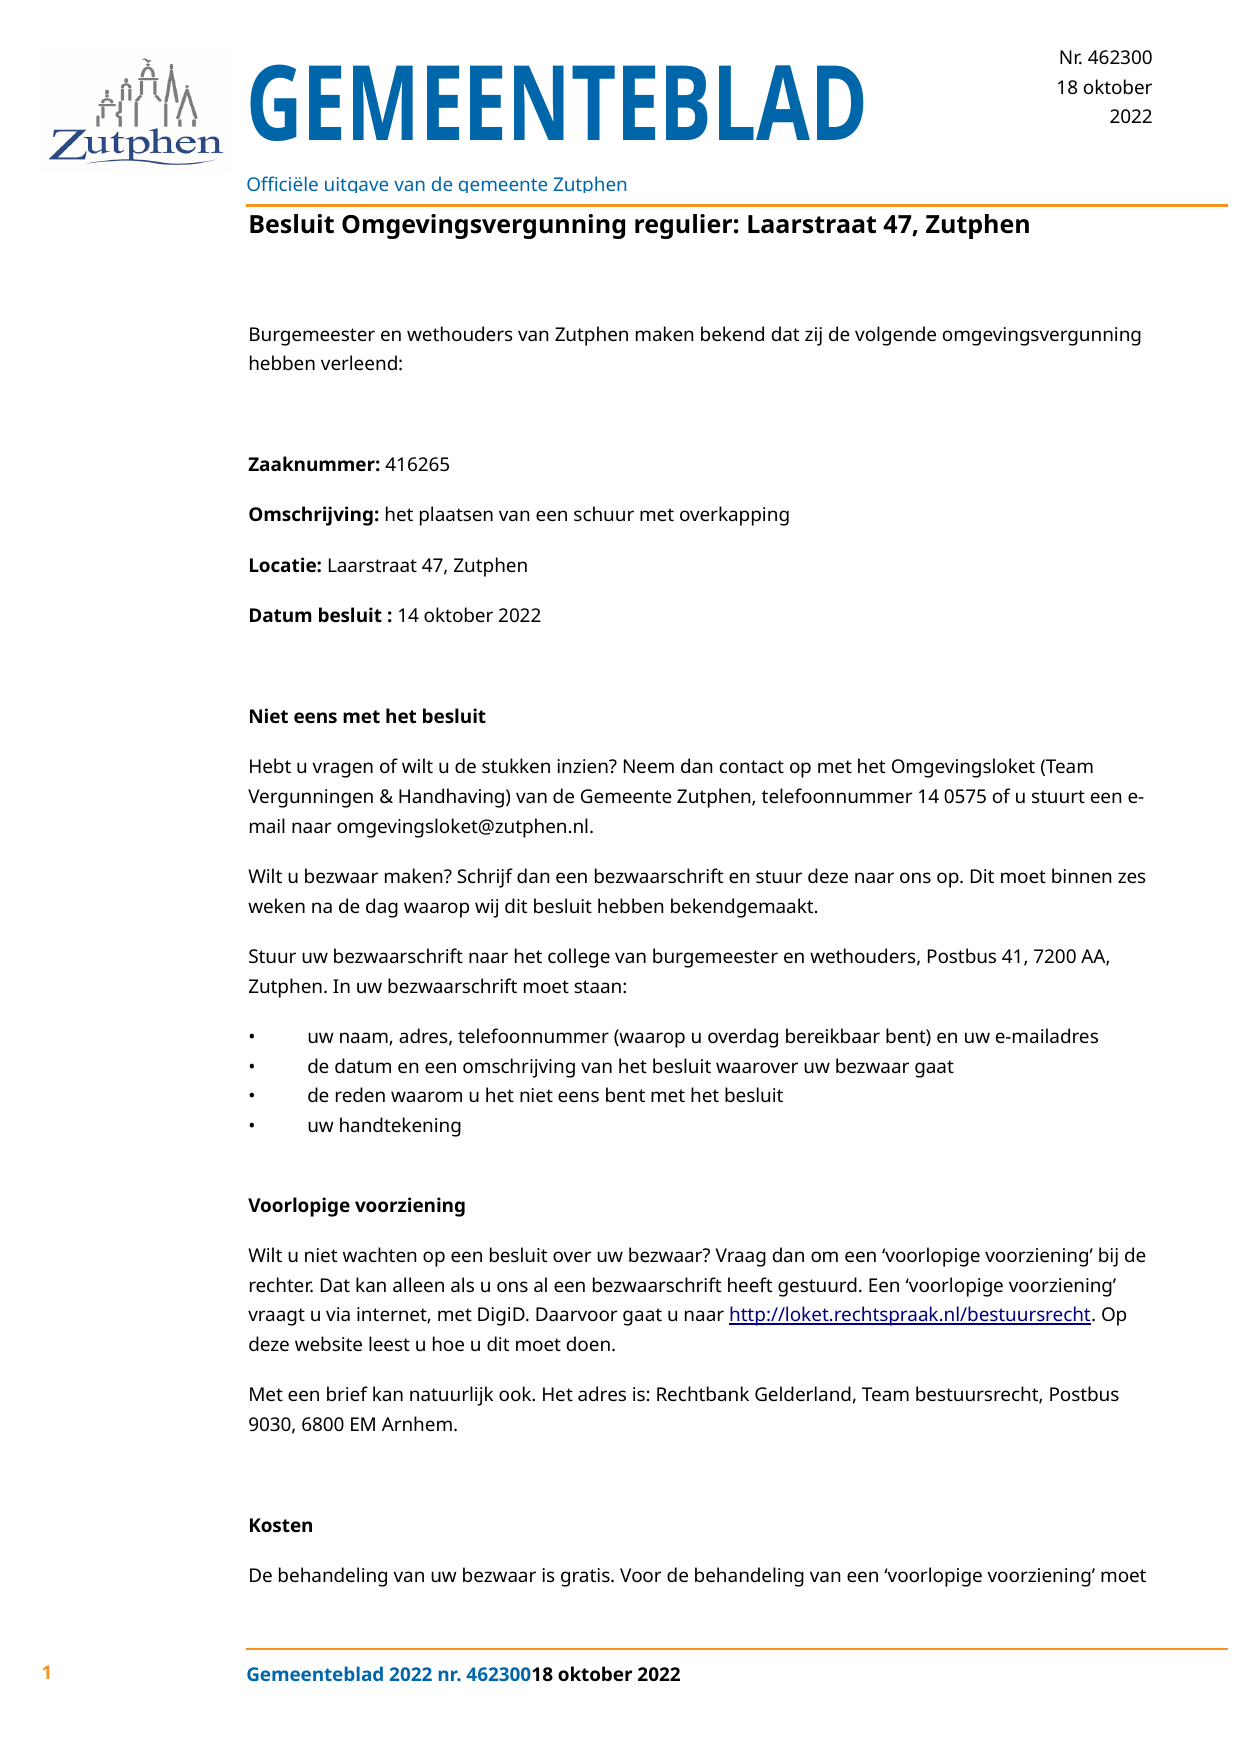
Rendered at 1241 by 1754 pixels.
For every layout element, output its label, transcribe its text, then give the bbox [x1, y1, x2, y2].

text Kosten [248, 1512, 1152, 1538]
text Stuur uw bezwaarschrift naar het college van burgemeester en wethouders, Postbus 41, 7200 AA, Zutphen. In uw bezwaarschrift moet staan: [248, 943, 1152, 998]
list uw naam, adres, telefoonnummer (waarop u overdag bereikbaar bent) en uw e-mailadres [248, 1023, 1152, 1049]
text Besluit Omgevingsvergunning regulier: Laarstraat 47, Zutphen [248, 207, 1152, 241]
text Burgemeester en wethouders van Zutphen maken bekend dat zij de volgende omgevingsvergunning hebben verleend: [248, 321, 1152, 376]
text Locatie: Laarstraat 47, Zutphen [248, 552, 1152, 578]
text Voorlopige voorziening [248, 1192, 1152, 1218]
text Wilt u niet wachten op een besluit over uw bezwaar? Vraag dan om een ‘voorlopige voorziening’ bij de rechter. Dat kan alleen als u ons al een bezwaarschrift heeft gestuurd. Een ‘voorlopige voorziening’ vraagt u via internet, met DigiD. Daarvoor gaat u naar http://loket.rechtspraak.nl/bestuursrecht. Op deze website leest u hoe u dit moet doen. [248, 1242, 1152, 1357]
list de reden waarom u het niet eens bent met het besluit [248, 1082, 1152, 1108]
text Zaaknummer: 416265 [248, 451, 1152, 477]
text De behandeling van uw bezwaar is gratis. Voor de behandeling van een ‘voorlopige voorziening’ moet [248, 1562, 1152, 1588]
text Omschrijving: het plaatsen van een schuur met overkapping [248, 502, 1152, 527]
text Hebt u vragen of wilt u de stukken inzien? Neem dan contact op met het Omgevingsloket (Team Vergunningen & Handhaving) van de Gemeente Zutphen, telefoonnummer 14 0575 of u stuurt een e-mail naar omgevingsloket@zutphen.nl. [248, 754, 1152, 838]
list de datum en een omschrijving van het besluit waarover uw bezwaar gaat [248, 1053, 1152, 1078]
list uw handtekening [248, 1112, 1152, 1138]
text Niet eens met het besluit [248, 703, 1152, 729]
text Datum besluit : 14 oktober 2022 [248, 602, 1152, 628]
text Wilt u bezwaar maken? Schrijf dan een bezwaarschrift en stuur deze naar ons op. Dit moet binnen zes weken na de dag waarop wij dit besluit hebben bekendgemaakt. [248, 863, 1152, 918]
picture [41, 47, 231, 172]
text Met een brief kan natuurlijk ook. Het adres is: Rechtbank Gelderland, Team bestuursrecht, Postbus 9030, 6800 EM Arnhem. [248, 1382, 1152, 1437]
